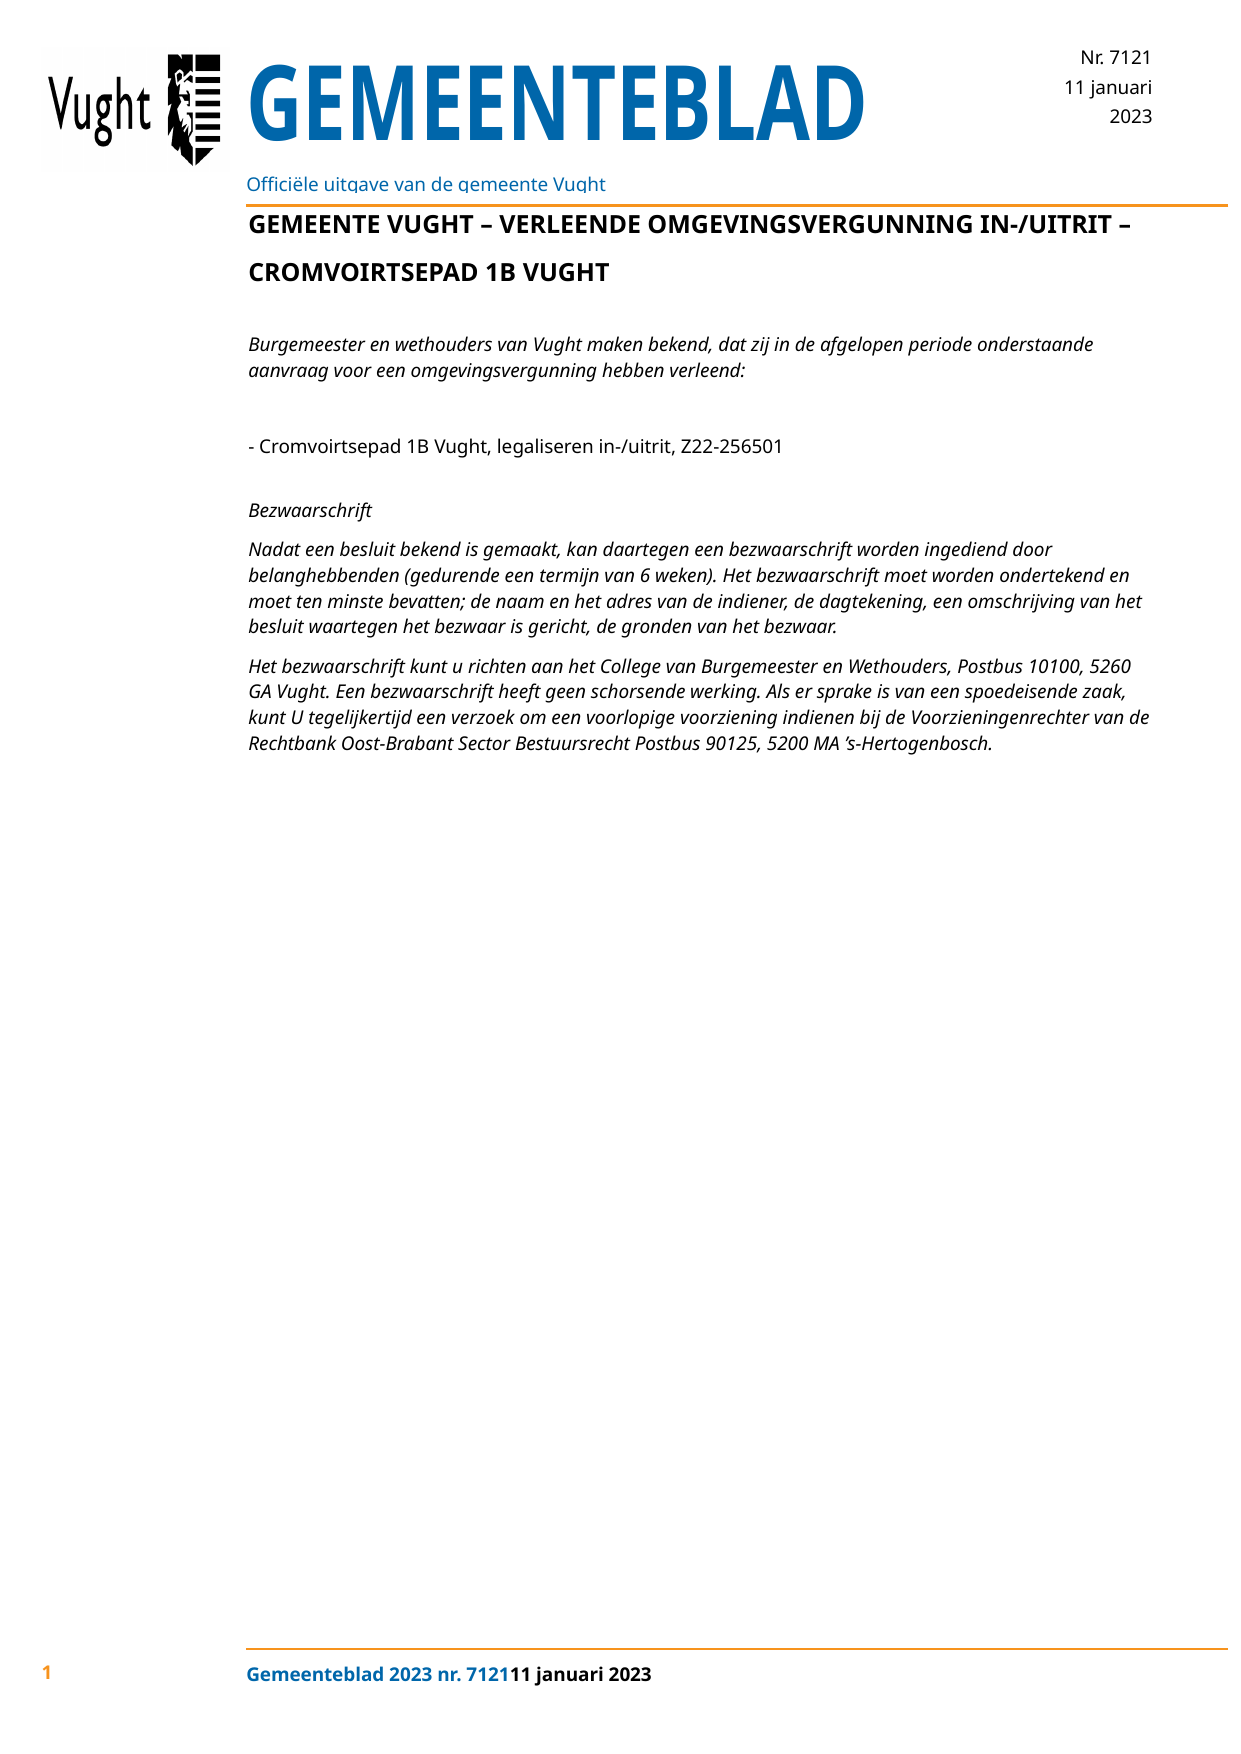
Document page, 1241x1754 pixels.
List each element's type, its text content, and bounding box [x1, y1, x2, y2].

text GEMEENTE VUGHT – VERLEENDE OMGEVINGSVERGUNNING IN-/UITRIT – CROMVOIRTSEPAD 1B VUGHT [248, 207, 1152, 288]
text Het bezwaarschrift kunt u richten aan het College van Burgemeester en Wethouders, Postbus 10100, 5260 GA Vught. Een bezwaarschrift heeft geen schorsende werking. Als er sprake is van een spoedeisende zaak, kunt U tegelijkertijd een verzoek om een voorlopige voorziening indienen bij de Voorzieningenrechter van de Rechtbank Oost-Brabant Sector Bestuursrecht Postbus 90125, 5200 MA ’s-Hertogenbosch. [248, 653, 1152, 756]
text Burgemeester en wethouders van Vught maken bekend, dat zij in de afgelopen periode onderstaande aanvraag voor een omgevingsvergunning hebben verleend: [248, 331, 1152, 383]
text Nadat een besluit bekend is gemaakt, kan daartegen een bezwaarschrift worden ingediend door belanghebbenden (gedurende een termijn van 6 weken). Het bezwaarschrift moet worden ondertekend en moet ten minste bevatten; de naam en het adres van de indiener, de dagtekening, een omschrijving van het besluit waartegen het bezwaar is gericht, de gronden van het bezwaar. [248, 537, 1152, 639]
text Bezwaarschrift [248, 497, 1152, 523]
picture [41, 47, 231, 172]
text - Cromvoirtsepad 1B Vught, legaliseren in-/uitrit, Z22-256501 [248, 433, 1152, 459]
